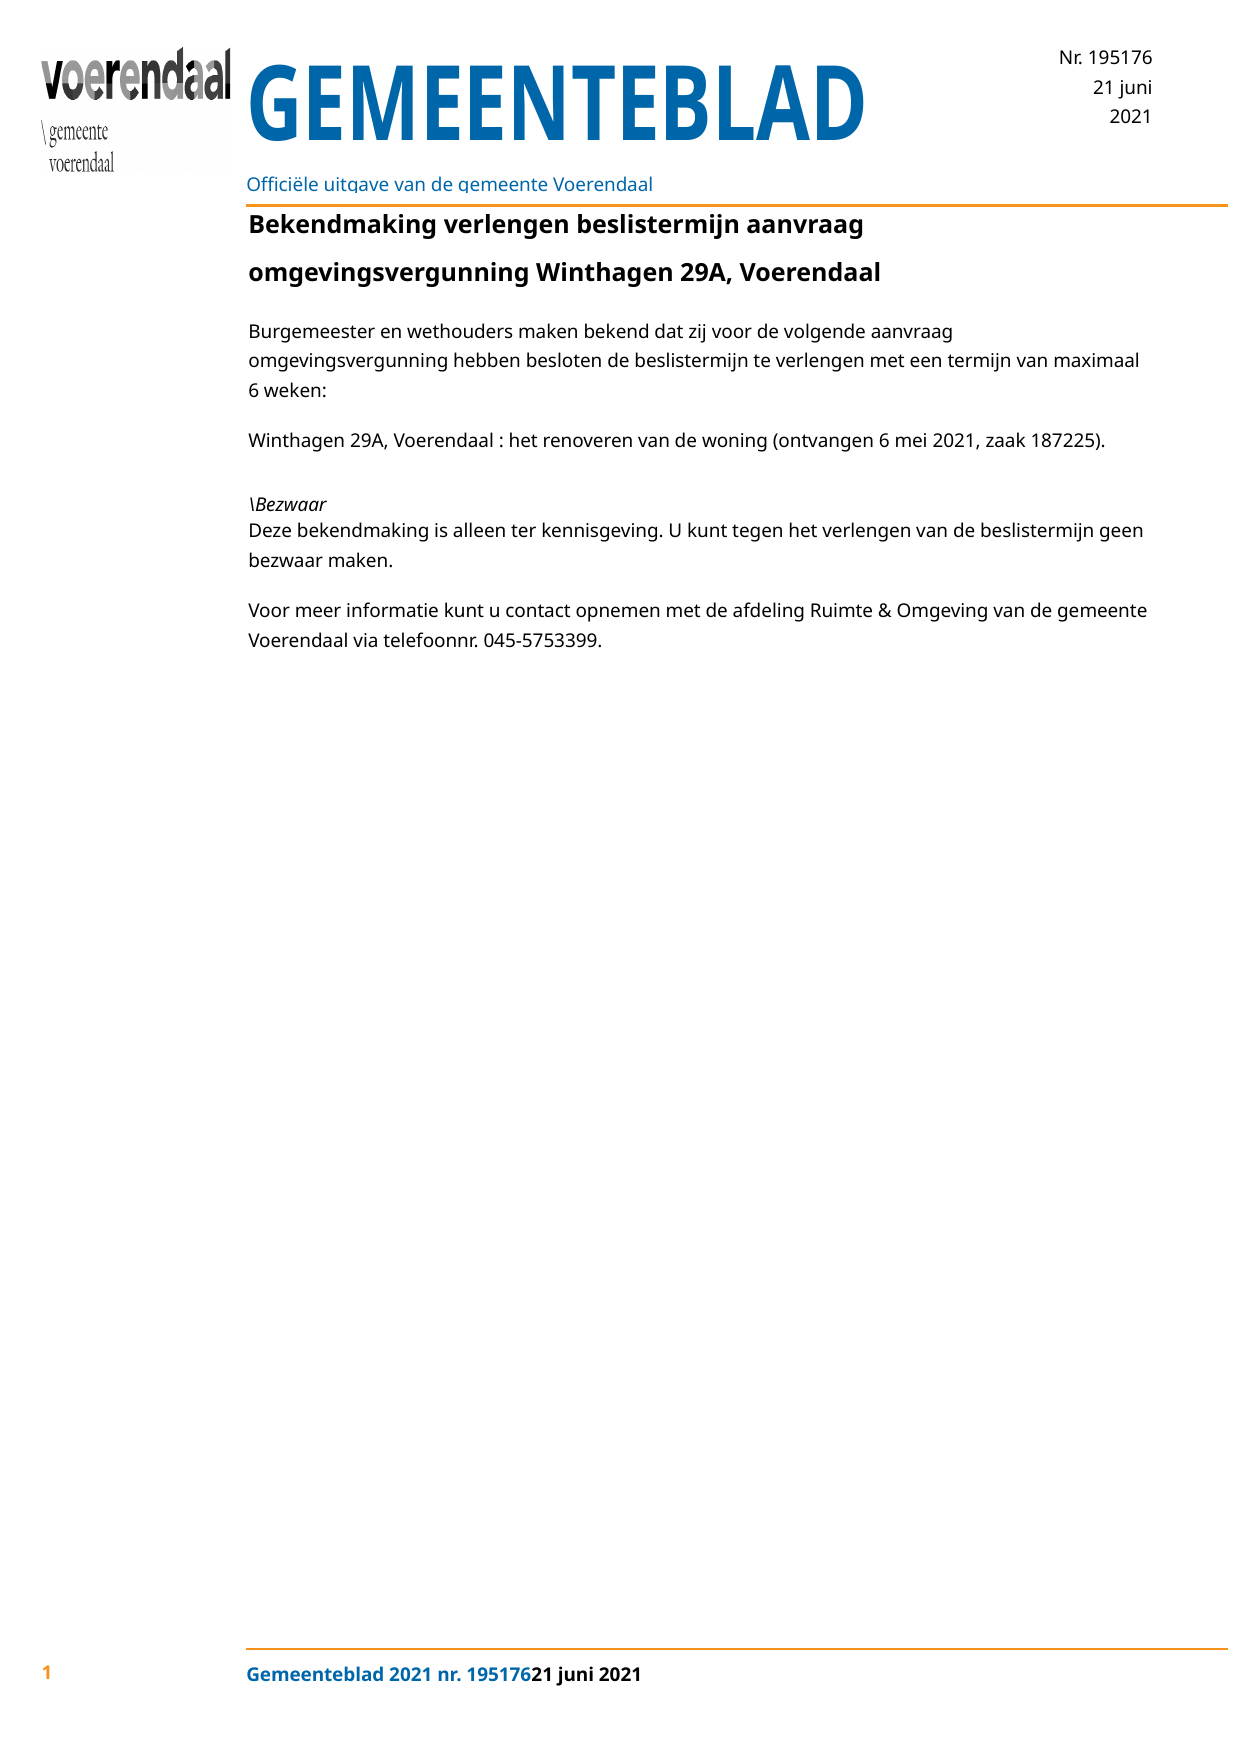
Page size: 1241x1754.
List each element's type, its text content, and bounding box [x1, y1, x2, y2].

text Bekendmaking verlengen beslistermijn aanvraag omgevingsvergunning Winthagen 29A, Voerendaal [248, 207, 1152, 288]
text Winthagen 29A, Voerendaal : het renoveren van de woning (ontvangen 6 mei 2021, zaak 187225). [248, 427, 1152, 453]
text Deze bekendmaking is alleen ter kennisgeving. U kunt tegen het verlengen van de beslistermijn geen bezwaar maken. [248, 517, 1152, 572]
text Burgemeester en wethouders maken bekend dat zij voor de volgende aanvraag omgevingsvergunning hebben besloten de beslistermijn te verlengen met een termijn van maximaal 6 weken: [248, 318, 1152, 403]
picture [41, 47, 231, 172]
text \Bezwaar [248, 491, 1152, 517]
text Voor meer informatie kunt u contact opnemen met de afdeling Ruimte & Omgeving van de gemeente Voerendaal via telefoonnr. 045-5753399. [248, 597, 1152, 652]
